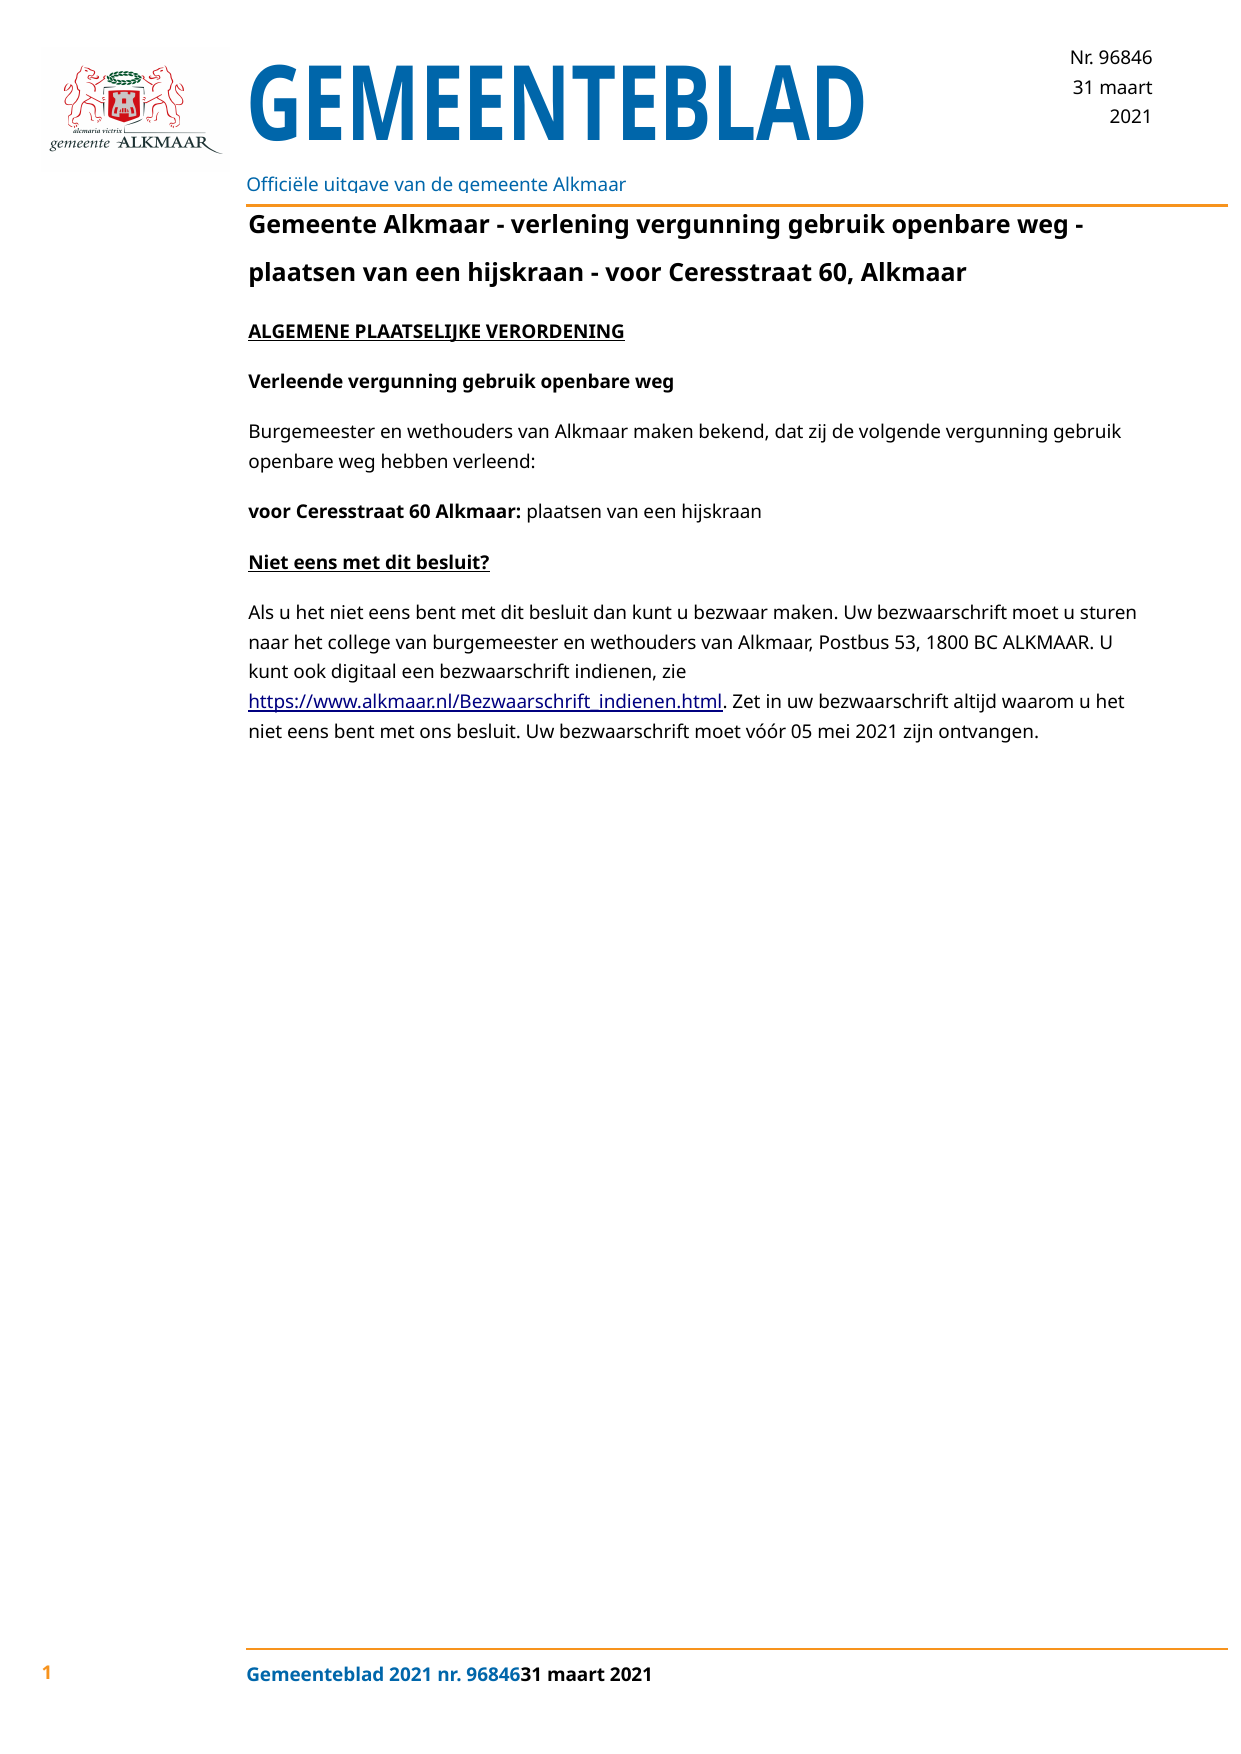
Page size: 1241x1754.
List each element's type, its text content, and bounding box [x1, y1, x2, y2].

text Als u het niet eens bent met dit besluit dan kunt u bezwaar maken. Uw bezwaarschrift moet u sturen naar het college van burgemeester en wethouders van Alkmaar, Postbus 53, 1800 BC ALKMAAR. U kunt ook digitaal een bezwaarschrift indienen, zie https://www.alkmaar.nl/Bezwaarschrift_indienen.html. Zet in uw bezwaarschrift altijd waarom u het niet eens bent met ons besluit. Uw bezwaarschrift moet vóór 05 mei 2021 zijn ontvangen. [248, 599, 1152, 744]
text Niet eens met dit besluit? [248, 549, 1152, 575]
text Verleende vergunning gebruik openbare weg [248, 368, 1152, 394]
text Burgemeester en wethouders van Alkmaar maken bekend, dat zij de volgende vergunning gebruik openbare weg hebben verleend: [248, 419, 1152, 474]
text ALGEMENE PLAATSELIJKE VERORDENING [248, 318, 1152, 344]
text voor Ceresstraat 60 Alkmaar: plaatsen van een hijskraan [248, 499, 1152, 524]
text Gemeente Alkmaar - verlening vergunning gebruik openbare weg - plaatsen van een hijskraan - voor Ceresstraat 60, Alkmaar [248, 207, 1152, 288]
picture [41, 47, 231, 172]
